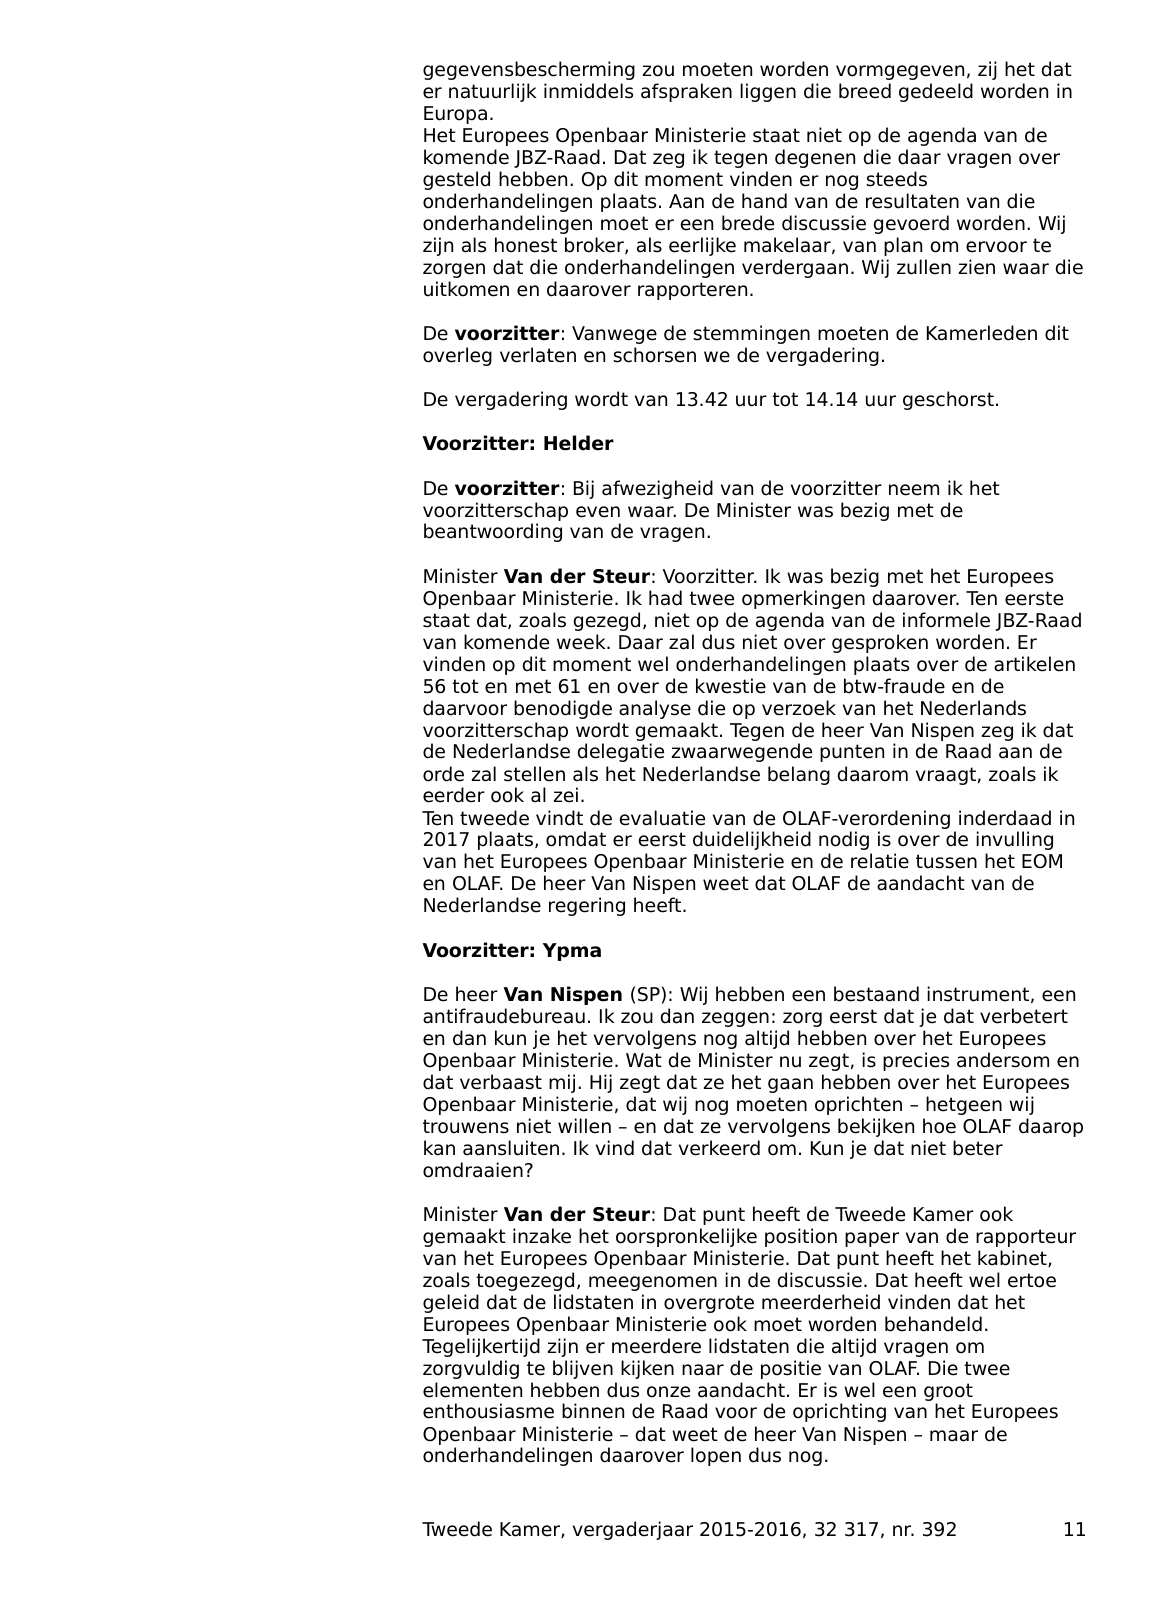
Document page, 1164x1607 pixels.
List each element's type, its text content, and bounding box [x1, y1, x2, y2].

text De vergadering wordt van 13.42 uur tot 14.14 uur geschorst. [422, 389, 1087, 411]
text Het Europees Openbaar Ministerie staat niet op de agenda van de komende JBZ-Raad. Dat zeg ik tegen degenen die daar vragen over gesteld hebben. Op dit moment vinden er nog steeds onderhandelingen plaats. Aan de hand van de resultaten van die onderhandelingen moet er een brede discussie gevoerd worden. Wij zijn als honest broker, als eerlijke makelaar, van plan om ervoor te zorgen dat die onderhandelingen verdergaan. Wij zullen zien waar die uitkomen en daarover rapporteren. [422, 125, 1087, 301]
text Minister Van der Steur: Dat punt heeft de Tweede Kamer ook gemaakt inzake het oorspronkelijke position paper van de rapporteur van het Europees Openbaar Ministerie. Dat punt heeft het kabinet, zoals toegezegd, meegenomen in de discussie. Dat heeft wel ertoe geleid dat de lidstaten in overgrote meerderheid vinden dat het Europees Openbaar Ministerie ook moet worden behandeld. Tegelijkertijd zijn er meerdere lidstaten die altijd vragen om zorgvuldig te blijven kijken naar de positie van OLAF. Die twee elementen hebben dus onze aandacht. Er is wel een groot enthousiasme binnen de Raad voor de oprichting van het Europees Openbaar Ministerie – dat weet de heer Van Nispen – maar de onderhandelingen daarover lopen dus nog. [422, 1204, 1087, 1467]
subtitle Voorzitter: Ypma [422, 939, 1087, 961]
text Minister Van der Steur: Voorzitter. Ik was bezig met het Europees Openbaar Ministerie. Ik had twee opmerkingen daarover. Ten eerste staat dat, zoals gezegd, niet op de agenda van de informele JBZ-Raad van komende week. Daar zal dus niet over gesproken worden. Er vinden op dit moment wel onderhandelingen plaats over de artikelen 56 tot en met 61 en over de kwestie van de btw-fraude en de daarvoor benodigde analyse die op verzoek van het Nederlands voorzitterschap wordt gemaakt. Tegen de heer Van Nispen zeg ik dat de Nederlandse delegatie zwaarwegende punten in de Raad aan de orde zal stellen als het Nederlandse belang daarom vraagt, zoals ik eerder ook al zei. [422, 566, 1087, 807]
text De voorzitter: Vanwege de stemmingen moeten de Kamerleden dit overleg verlaten en schorsen we de vergadering. [422, 323, 1087, 367]
subtitle Voorzitter: Helder [422, 433, 1087, 455]
text gegevensbescherming zou moeten worden vormgegeven, zij het dat er natuurlijk inmiddels afspraken liggen die breed gedeeld worden in Europa. [422, 59, 1087, 125]
text De heer Van Nispen (SP): Wij hebben een bestaand instrument, een antifraudebureau. Ik zou dan zeggen: zorg eerst dat je dat verbetert en dan kun je het vervolgens nog altijd hebben over het Europees Openbaar Ministerie. Wat de Minister nu zegt, is precies andersom en dat verbaast mij. Hij zegt dat ze het gaan hebben over het Europees Openbaar Ministerie, dat wij nog moeten oprichten – hetgeen wij trouwens niet willen – en dat ze vervolgens bekijken hoe OLAF daarop kan aansluiten. Ik vind dat verkeerd om. Kun je dat niet beter omdraaien? [422, 984, 1087, 1181]
text Ten tweede vindt de evaluatie van de OLAF-verordening inderdaad in 2017 plaats, omdat er eerst duidelijkheid nodig is over de invulling van het Europees Openbaar Ministerie en de relatie tussen het EOM en OLAF. De heer Van Nispen weet dat OLAF de aandacht van de Nederlandse regering heeft. [422, 807, 1087, 917]
text De voorzitter: Bij afwezigheid van de voorzitter neem ik het voorzitterschap even waar. De Minister was bezig met de beantwoording van de vragen. [422, 477, 1087, 543]
